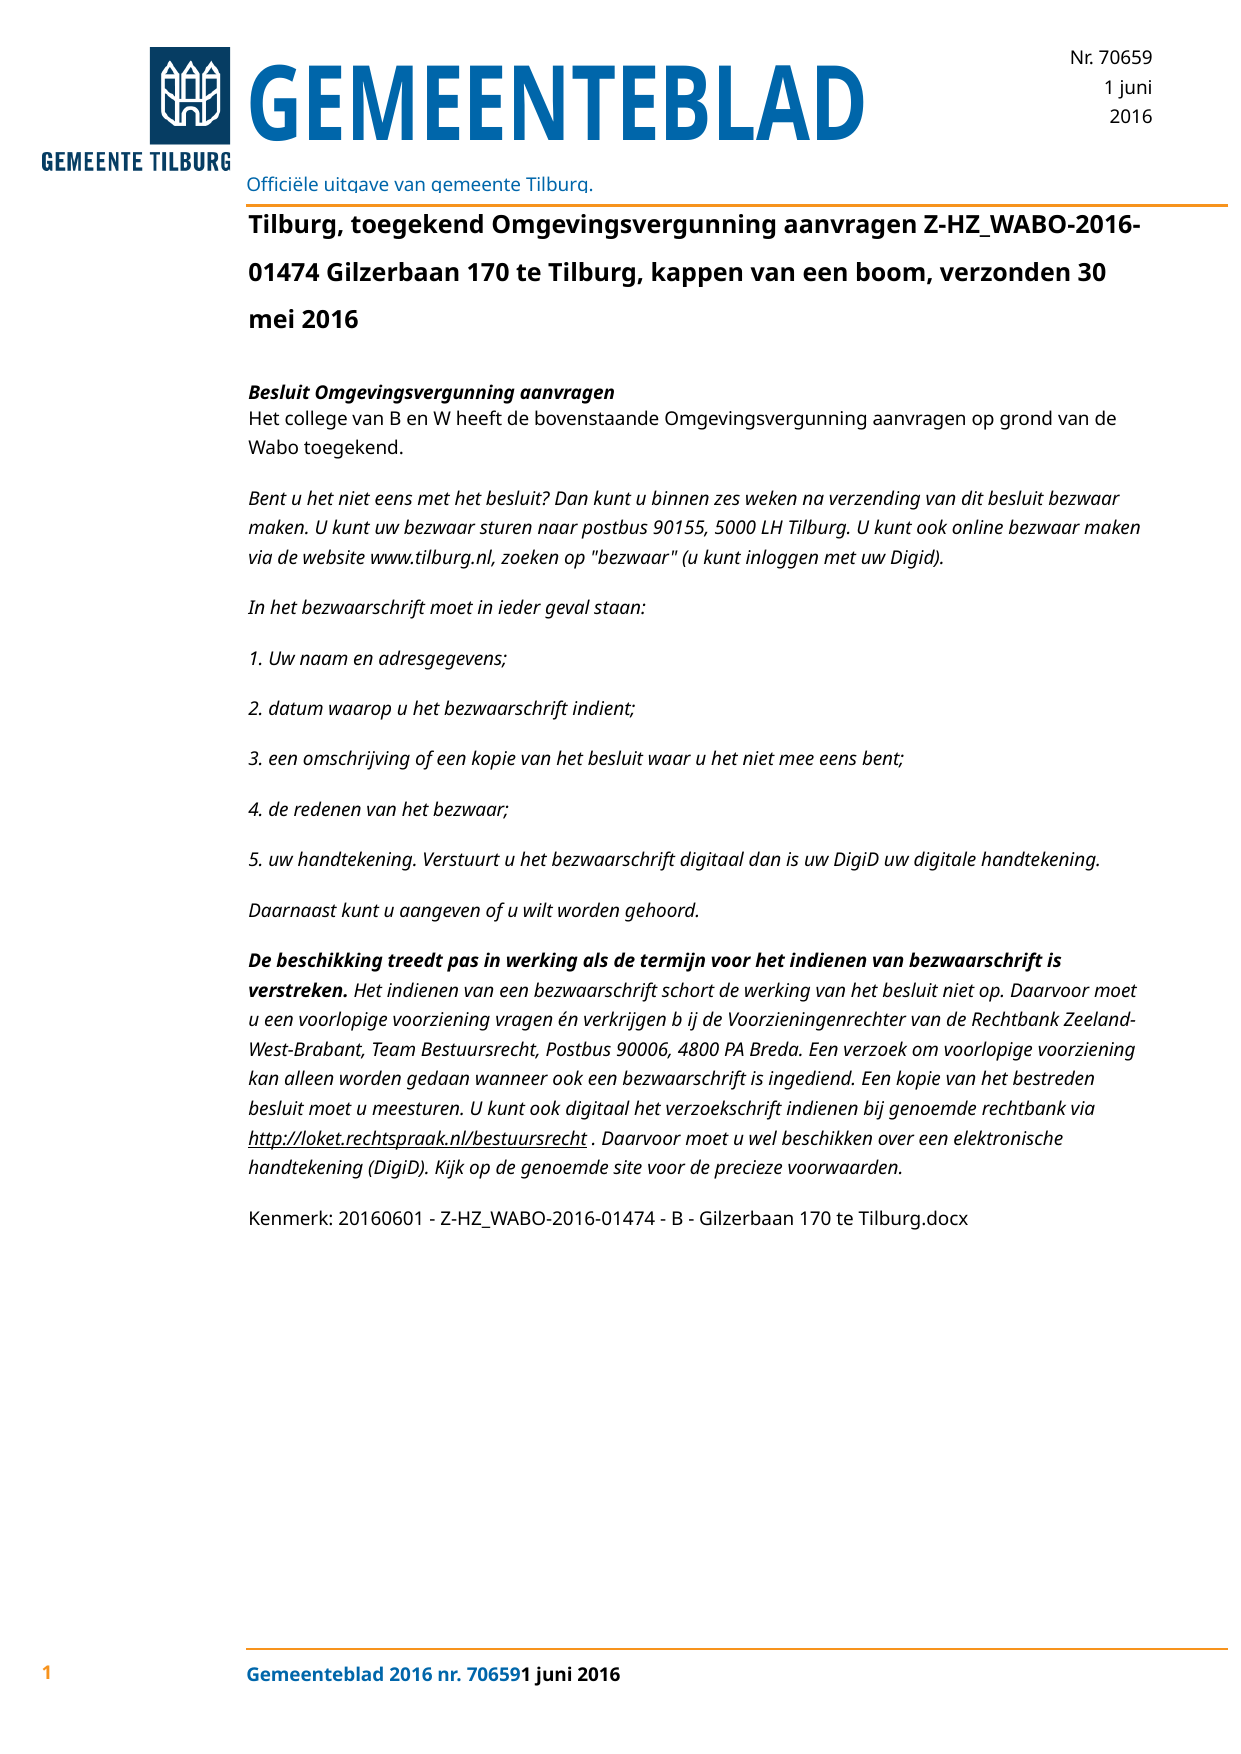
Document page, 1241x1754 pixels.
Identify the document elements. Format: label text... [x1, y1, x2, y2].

text Het college van B en W heeft de bovenstaande Omgevingsvergunning aanvragen op grond van de Wabo toegekend. [248, 405, 1152, 460]
text De beschikking treedt pas in werking als de termijn voor het indienen van bezwaarschrift is verstreken. Het indienen van een bezwaarschrift schort de werking van het besluit niet op. Daarvoor moet u een voorlopige voorziening vragen én verkrijgen b ij de Voorzieningenrechter van de Rechtbank Zeeland-West-Brabant, Team Bestuursrecht, Postbus 90006, 4800 PA Breda. Een verzoek om voorlopige voorziening kan alleen worden gedaan wanneer ook een bezwaarschrift is ingediend. Een kopie van het bestreden besluit moet u meesturen. U kunt ook digitaal het verzoekschrift indienen bij genoemde rechtbank via http://loket.rechtspraak.nl/bestuursrecht . Daarvoor moet u wel beschikken over een elektronische handtekening (DigiD). Kijk op de genoemde site voor de precieze voorwaarden. [248, 947, 1152, 1180]
text Kenmerk: 20160601 - Z-HZ_WABO-2016-01474 - B - Gilzerbaan 170 te Tilburg.docx [248, 1205, 1152, 1231]
text Besluit Omgevingsvergunning aanvragen [248, 379, 1152, 405]
text 1. Uw naam en adresgegevens; [248, 645, 1152, 671]
text 2. datum waarop u het bezwaarschrift indient; [248, 695, 1152, 721]
text In het bezwaarschrift moet in ieder geval staan: [248, 594, 1152, 620]
text Daarnaast kunt u aangeven of u wilt worden gehoord. [248, 897, 1152, 923]
text Bent u het niet eens met het besluit? Dan kunt u binnen zes weken na verzending van dit besluit bezwaar maken. U kunt uw bezwaar sturen naar postbus 90155, 5000 LH Tilburg. U kunt ook online bezwaar maken via de website www.tilburg.nl, zoeken op "bezwaar" (u kunt inloggen met uw Digid). [248, 485, 1152, 570]
text Tilburg, toegekend Omgevingsvergunning aanvragen Z-HZ_WABO-2016-01474 Gilzerbaan 170 te Tilburg, kappen van een boom, verzonden 30 mei 2016 [248, 207, 1152, 336]
text 5. uw handtekening. Verstuurt u het bezwaarschrift digitaal dan is uw DigiD uw digitale handtekening. [248, 846, 1152, 872]
text 4. de redenen van het bezwaar; [248, 796, 1152, 822]
text 3. een omschrijving of een kopie van het besluit waar u het niet mee eens bent; [248, 746, 1152, 771]
picture [41, 47, 231, 172]
